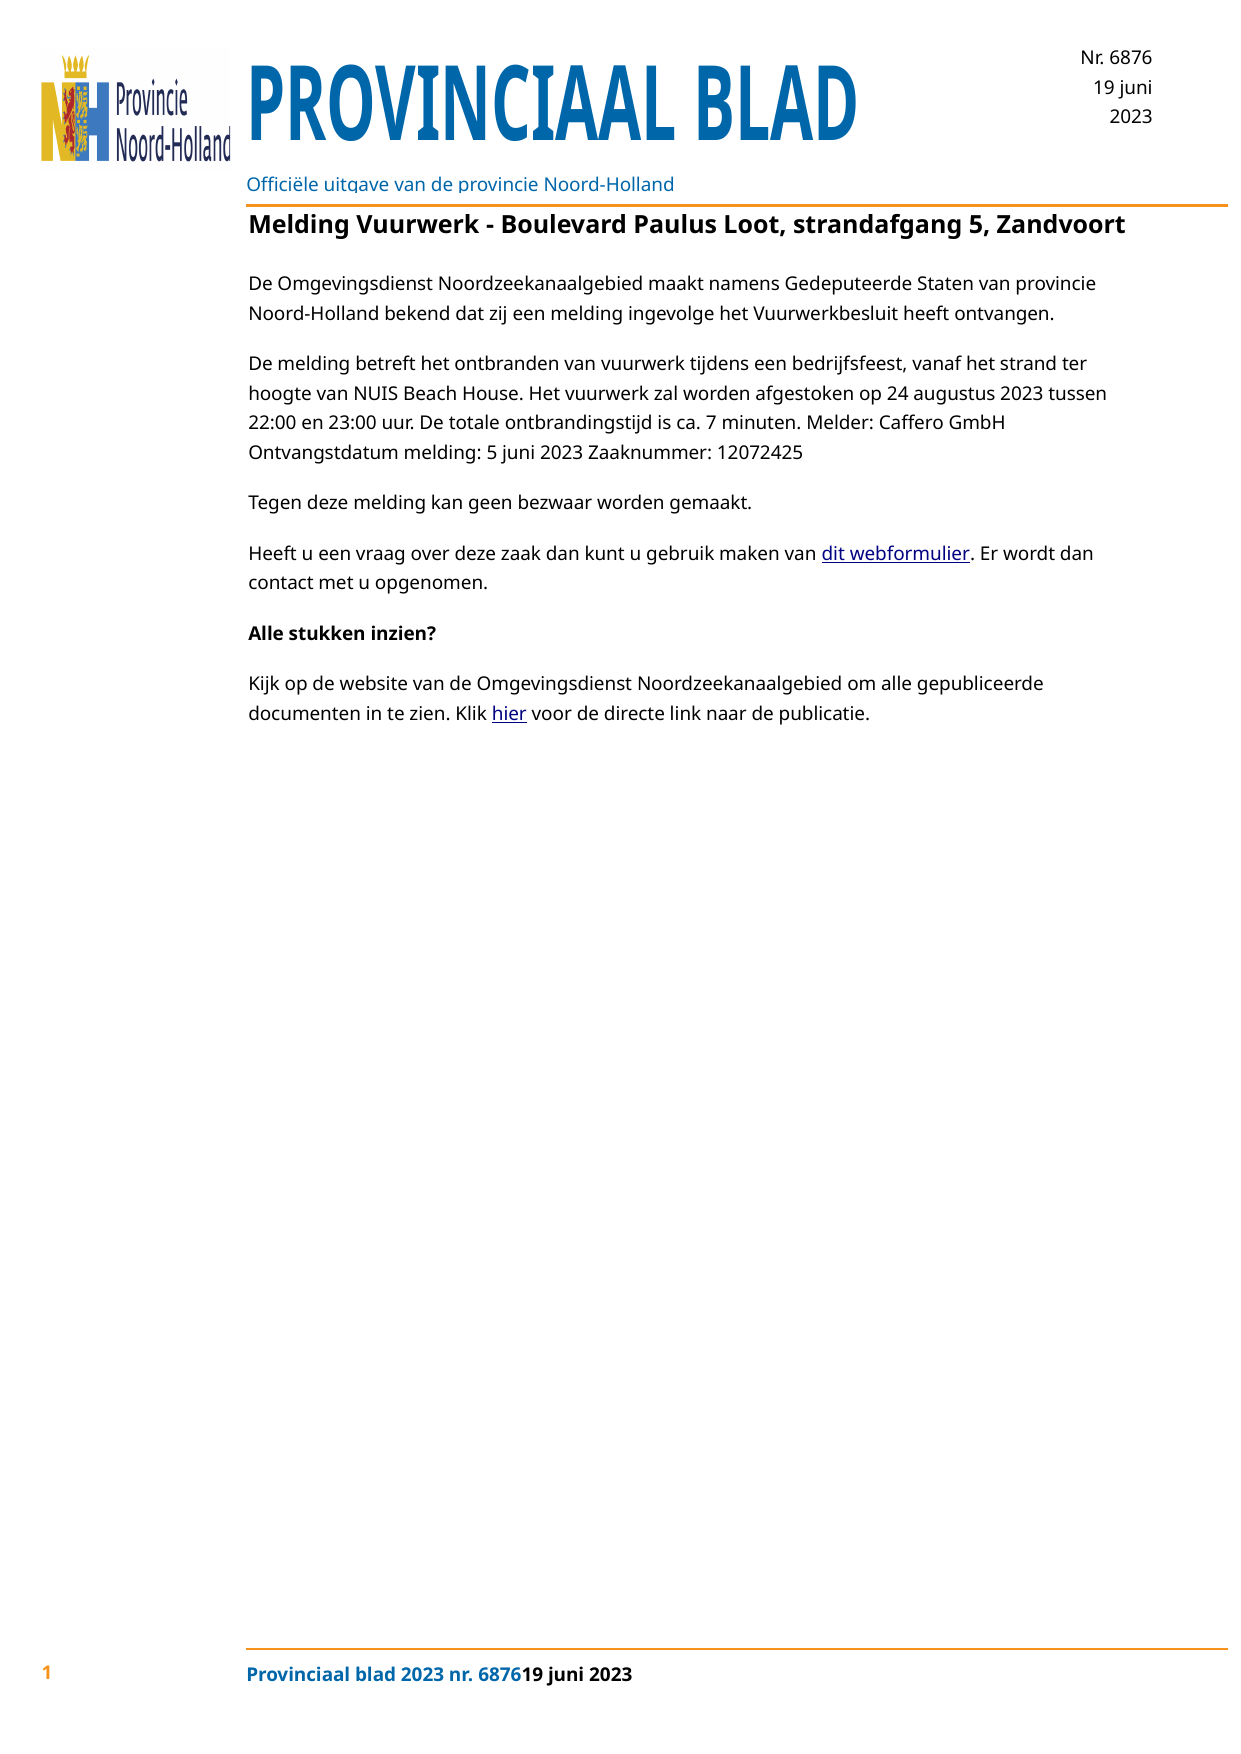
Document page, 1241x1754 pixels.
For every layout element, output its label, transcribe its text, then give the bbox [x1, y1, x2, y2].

text De Omgevingsdienst Noordzeekanaalgebied maakt namens Gedeputeerde Staten van provincie Noord-Holland bekend dat zij een melding ingevolge het Vuurwerkbesluit heeft ontvangen. [248, 270, 1152, 326]
text Tegen deze melding kan geen bezwaar worden gemaakt. [248, 489, 1152, 515]
text Kijk op de website van de Omgevingsdienst Noordzeekanaalgebied om alle gepubliceerde documenten in te zien. Klik hier voor de directe link naar de publicatie. [248, 670, 1152, 726]
picture [41, 47, 231, 172]
text Heeft u een vraag over deze zaak dan kunt u gebruik maken van dit webformulier. Er wordt dan contact met u opgenomen. [248, 540, 1152, 595]
text De melding betreft het ontbranden van vuurwerk tijdens een bedrijfsfeest, vanaf het strand ter hoogte van NUIS Beach House. Het vuurwerk zal worden afgestoken op 24 augustus 2023 tussen 22:00 en 23:00 uur. De totale ontbrandingstijd is ca. 7 minuten. Melder: Caffero GmbH Ontvangstdatum melding: 5 juni 2023 Zaaknummer: 12072425 [248, 350, 1152, 465]
text Melding Vuurwerk - Boulevard Paulus Loot, strandafgang 5, Zandvoort [248, 207, 1152, 241]
text Alle stukken inzien? [248, 620, 1152, 646]
